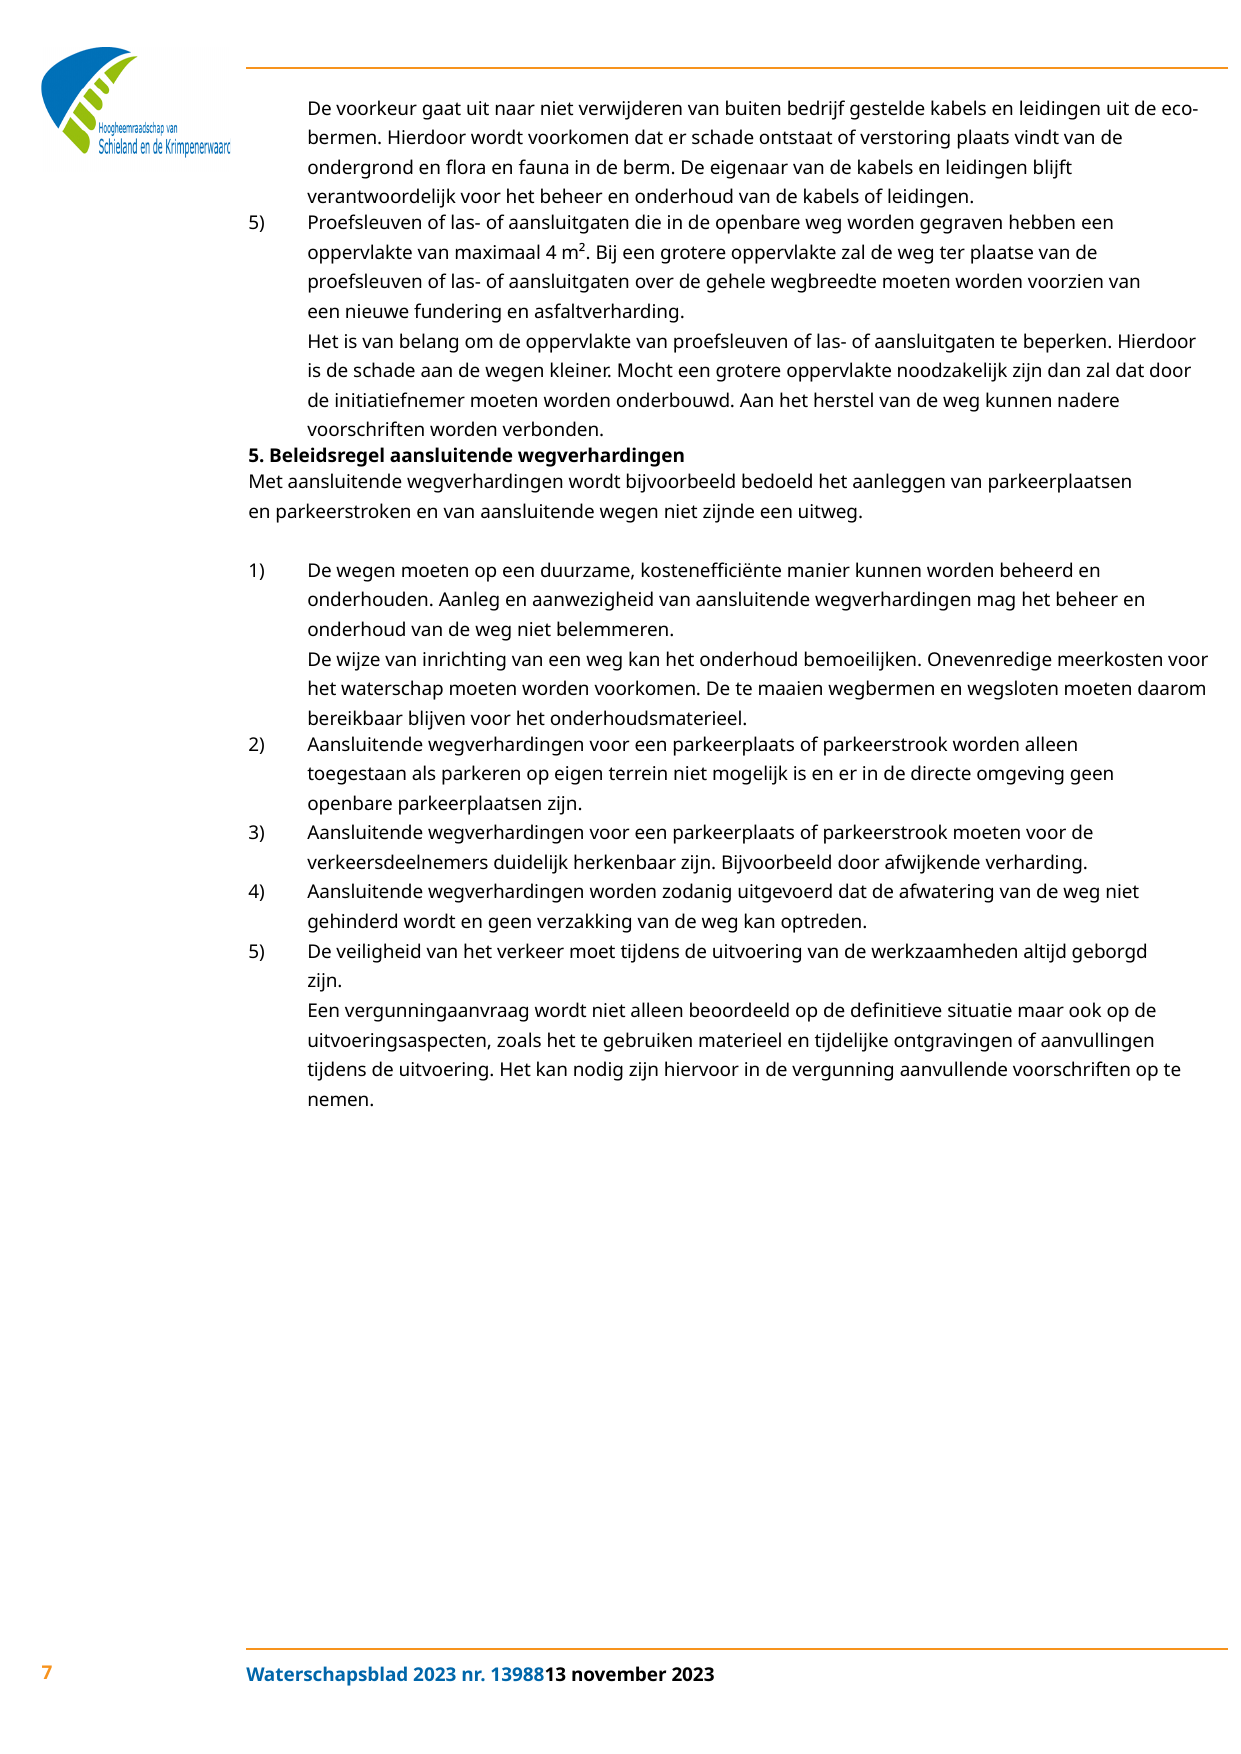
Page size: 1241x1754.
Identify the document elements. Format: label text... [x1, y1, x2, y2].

table_header De voorkeur gaat uit naar niet verwijderen van buiten bedrijf gestelde kabels en leidingen uit de eco-bermen. Hierdoor wordt voorkomen dat er schade ontstaat of verstoring plaats vindt van de ondergrond en flora en fauna in de berm. De eigenaar van de kabels en leidingen blijft verantwoordelijk voor het beheer en onderhoud van de kabels of leidingen. [307, 95, 1211, 209]
list Aansluitende wegverhardingen voor een parkeerplaats of parkeerstrook moeten voor de verkeersdeelnemers duidelijk herkenbaar zijn. Bijvoorbeeld door afwijkende verharding. [248, 819, 1152, 875]
list Proefsleuven of las- of aansluitgaten die in de openbare weg worden gegraven hebben een oppervlakte van maximaal 4 m². Bij een grotere oppervlakte zal de weg ter plaatse van de proefsleuven of las- of aansluitgaten over de gehele wegbreedte moeten worden voorzien van een nieuwe fundering en asfaltverharding. [248, 209, 1152, 324]
list De veiligheid van het verkeer moet tijdens de uitvoering van de werkzaamheden altijd geborgd zijn. [248, 938, 1152, 993]
table_header Het is van belang om de oppervlakte van proefsleuven of las- of aansluitgaten te beperken. Hierdoor is de schade aan de wegen kleiner. Mocht een grotere oppervlakte noodzakelijk zijn dan zal dat door de initiatiefnemer moeten worden onderbouwd. Aan het herstel van de weg kunnen nadere voorschriften worden verbonden. [307, 328, 1211, 442]
picture [41, 47, 231, 172]
text Met aansluitende wegverhardingen wordt bijvoorbeeld bedoeld het aanleggen van parkeerplaatsen en parkeerstroken en van aansluitende wegen niet zijnde een uitweg. [248, 468, 1152, 523]
table_header Een vergunningaanvraag wordt niet alleen beoordeeld op de definitieve situatie maar ook op de uitvoeringsaspecten, zoals het te gebruiken materieel en tijdelijke ontgravingen of aanvullingen tijdens de uitvoering. Het kan nodig zijn hiervoor in de vergunning aanvullende voorschriften op te nemen. [307, 997, 1211, 1112]
table_header De wijze van inrichting van een weg kan het onderhoud bemoeilijken. Onevenredige meerkosten voor het waterschap moeten worden voorkomen. De te maaien wegbermen en wegsloten moeten daarom bereikbaar blijven voor het onderhoudsmaterieel. [307, 646, 1211, 731]
list Aansluitende wegverhardingen voor een parkeerplaats of parkeerstrook worden alleen toegestaan als parkeren op eigen terrein niet mogelijk is en er in de directe omgeving geen openbare parkeerplaatsen zijn. [248, 731, 1152, 816]
text 5. Beleidsregel aansluitende wegverhardingen [248, 442, 1152, 468]
list De wegen moeten op een duurzame, kostenefficiënte manier kunnen worden beheerd en onderhouden. Aanleg en aanwezigheid van aansluitende wegverhardingen mag het beheer en onderhoud van de weg niet belemmeren. [248, 557, 1152, 642]
list Aansluitende wegverhardingen worden zodanig uitgevoerd dat de afwatering van de weg niet gehinderd wordt en geen verzakking van de weg kan optreden. [248, 879, 1152, 934]
